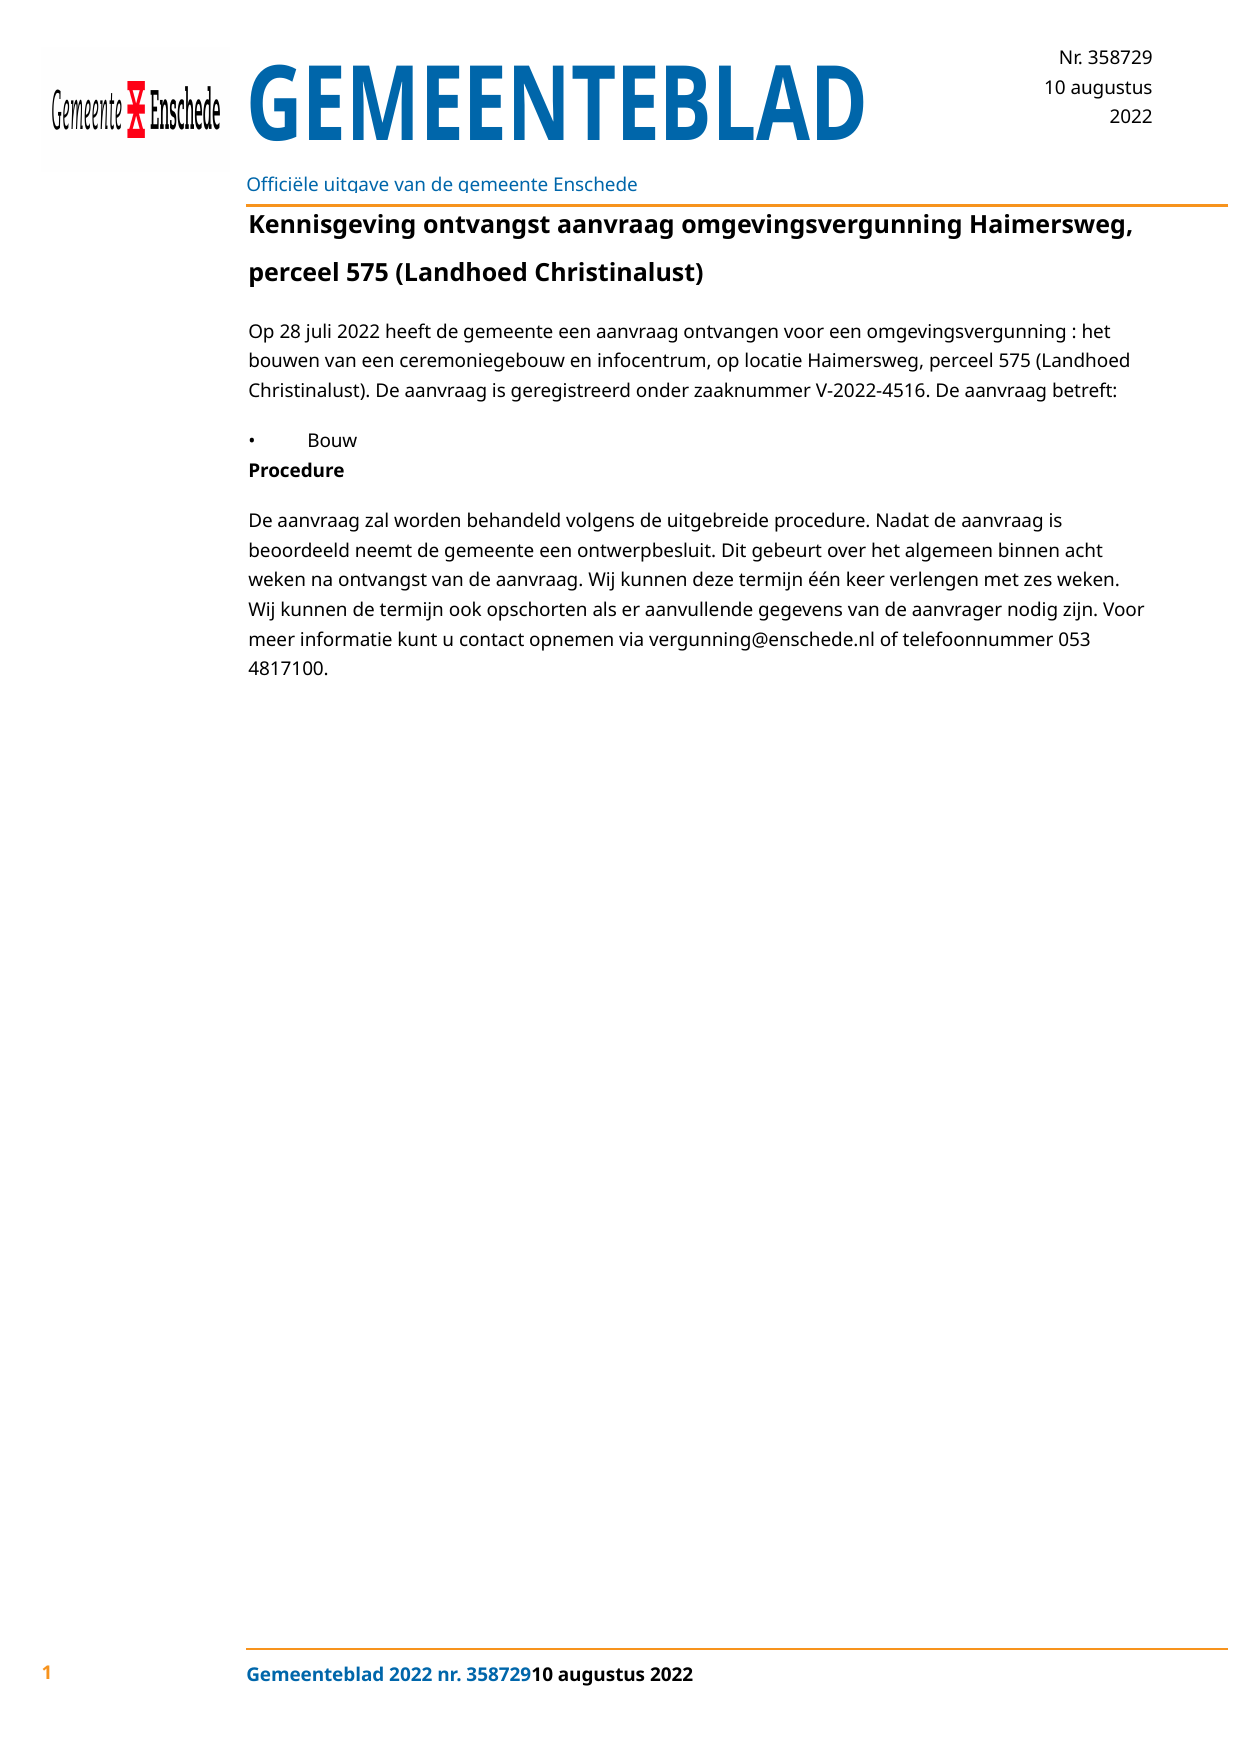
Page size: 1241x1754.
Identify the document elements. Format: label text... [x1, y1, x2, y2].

picture [41, 47, 231, 172]
text Procedure [248, 457, 1152, 483]
text Op 28 juli 2022 heeft de gemeente een aanvraag ontvangen voor een omgevingsvergunning : het bouwen van een ceremoniegebouw en infocentrum, op locatie Haimersweg, perceel 575 (Landhoed Christinalust). De aanvraag is geregistreerd onder zaaknummer V-2022-4516. De aanvraag betreft: [248, 318, 1152, 403]
text Kennisgeving ontvangst aanvraag omgevingsvergunning Haimersweg, perceel 575 (Landhoed Christinalust) [248, 207, 1152, 288]
list Bouw [248, 427, 1152, 453]
text De aanvraag zal worden behandeld volgens de uitgebreide procedure. Nadat de aanvraag is beoordeeld neemt de gemeente een ontwerpbesluit. Dit gebeurt over het algemeen binnen acht weken na ontvangst van de aanvraag. Wij kunnen deze termijn één keer verlengen met zes weken. Wij kunnen de termijn ook opschorten als er aanvullende gegevens van de aanvrager nodig zijn. Voor meer informatie kunt u contact opnemen via vergunning@enschede.nl of telefoonnummer 053 4817100. [248, 507, 1152, 681]
